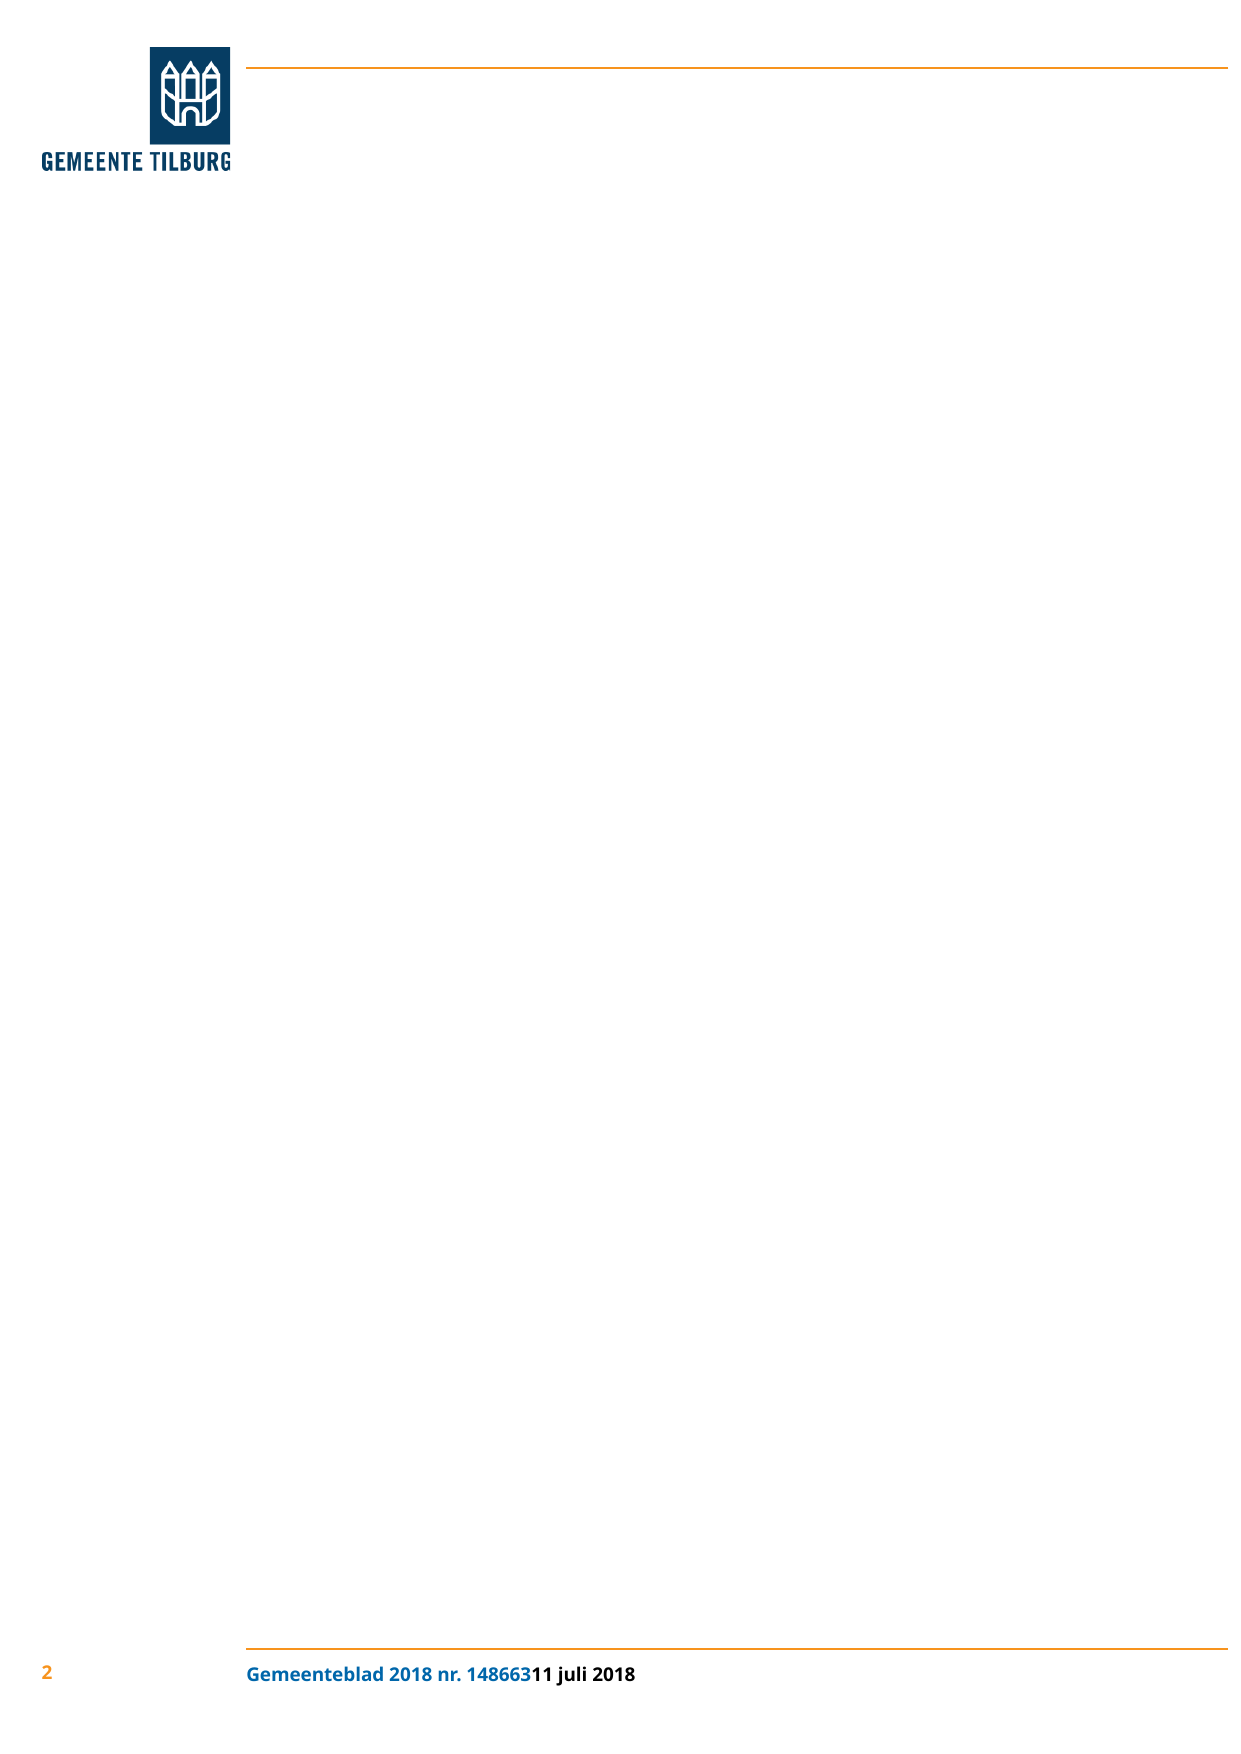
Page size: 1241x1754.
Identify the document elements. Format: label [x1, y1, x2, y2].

picture [41, 47, 231, 172]
